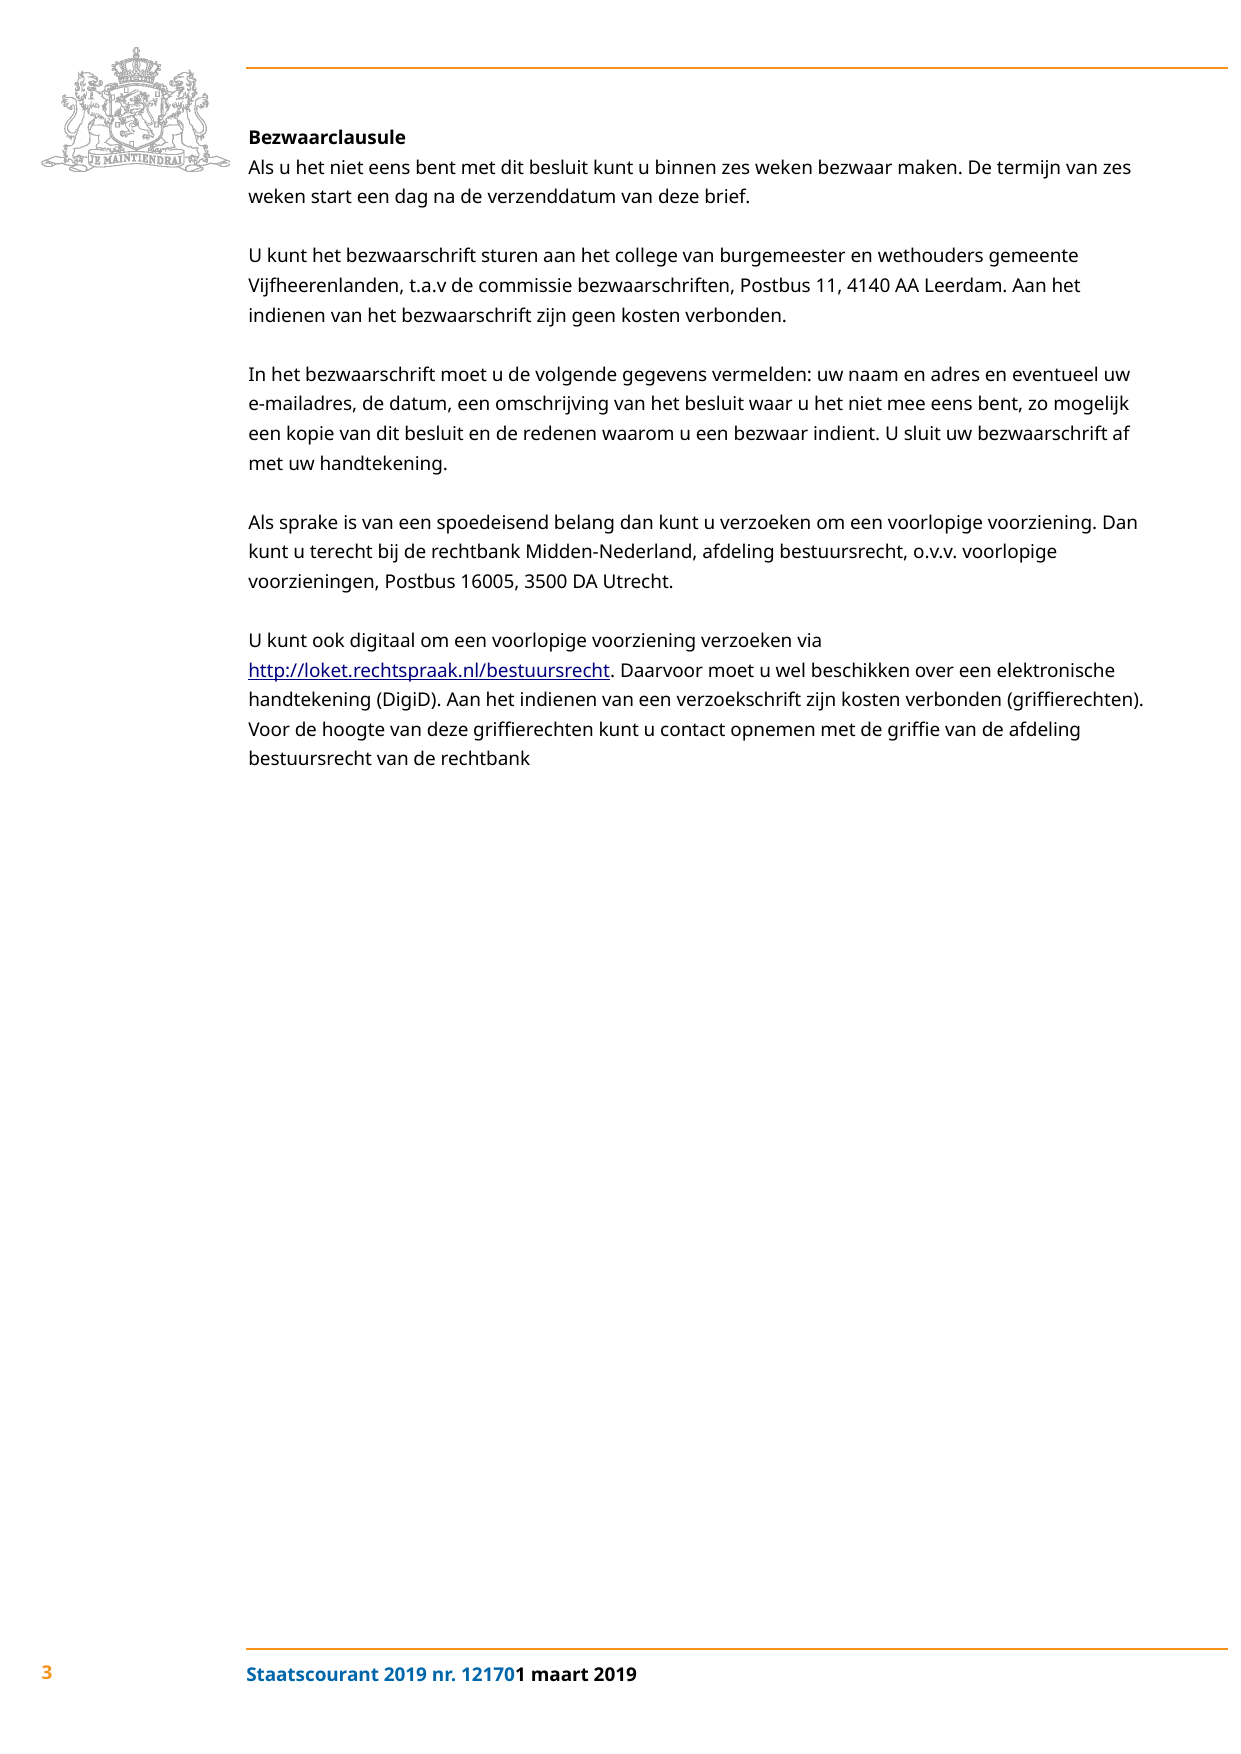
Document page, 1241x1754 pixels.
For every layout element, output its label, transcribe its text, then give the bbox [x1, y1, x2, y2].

text Als u het niet eens bent met dit besluit kunt u binnen zes weken bezwaar maken. De termijn van zes weken start een dag na de verzenddatum van deze brief. [248, 154, 1152, 209]
text In het bezwaarschrift moet u de volgende gegevens vermelden: uw naam en adres en eventueel uw e-mailadres, de datum, een omschrijving van het besluit waar u het niet mee eens bent, zo mogelijk een kopie van dit besluit en de redenen waarom u een bezwaar indient. U sluit uw bezwaarschrift af met uw handtekening. [248, 361, 1152, 476]
text Bezwaarclausule [248, 124, 1152, 150]
text U kunt het bezwaarschrift sturen aan het college van burgemeester en wethouders gemeente Vijfheerenlanden, t.a.v de commissie bezwaarschriften, Postbus 11, 4140 AA Leerdam. Aan het indienen van het bezwaarschrift zijn geen kosten verbonden. [248, 243, 1152, 328]
picture [41, 47, 231, 172]
text Als sprake is van een spoedeisend belang dan kunt u verzoeken om een voorlopige voorziening. Dan kunt u terecht bij de rechtbank Midden-Nederland, afdeling bestuursrecht, o.v.v. voorlopige voorzieningen, Postbus 16005, 3500 DA Utrecht. [248, 509, 1152, 594]
text U kunt ook digitaal om een voorlopige voorziening verzoeken via http://loket.rechtspraak.nl/bestuursrecht. Daarvoor moet u wel beschikken over een elektronische handtekening (DigiD). Aan het indienen van een verzoekschrift zijn kosten verbonden (griffierechten). Voor de hoogte van deze griffierechten kunt u contact opnemen met de griffie van de afdeling bestuursrecht van de rechtbank [248, 627, 1152, 771]
